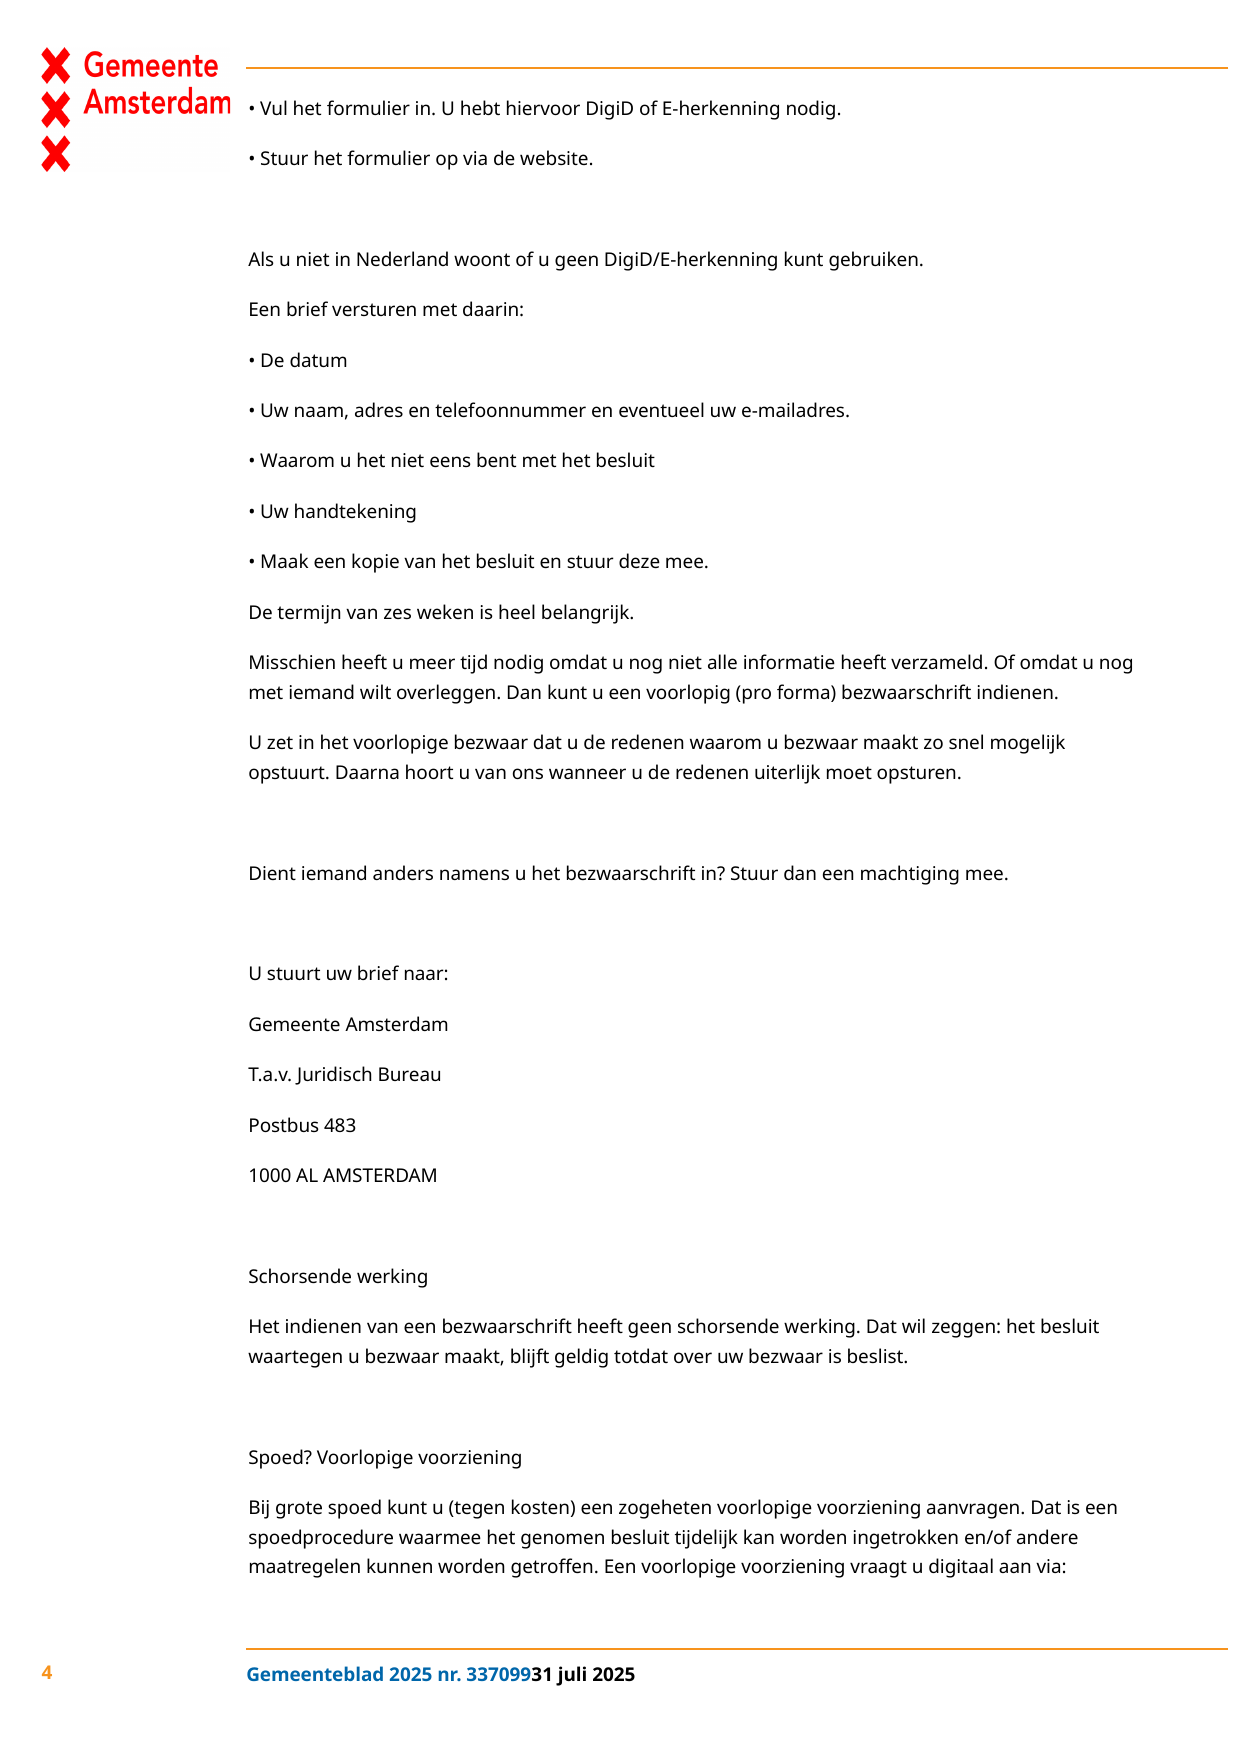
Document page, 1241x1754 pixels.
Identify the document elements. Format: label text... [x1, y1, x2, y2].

text U stuurt uw brief naar: [248, 961, 1152, 986]
text • Waarom u het niet eens bent met het besluit [248, 448, 1152, 473]
text Het indienen van een bezwaarschrift heeft geen schorsende werking. Dat wil zeggen: het besluit waartegen u bezwaar maakt, blijft geldig totdat over uw bezwaar is beslist. [248, 1313, 1152, 1369]
text T.a.v. Juridisch Bureau [248, 1061, 1152, 1087]
text 1000 AL AMSTERDAM [248, 1162, 1152, 1188]
text Spoed? Voorlopige voorziening [248, 1444, 1152, 1470]
text Misschien heeft u meer tijd nodig omdat u nog niet alle informatie heeft verzameld. Of omdat u nog met iemand wilt overleggen. Dan kunt u een voorlopig (pro forma) bezwaarschrift indienen. [248, 649, 1152, 705]
text Als u niet in Nederland woont of u geen DigiD/E-herkenning kunt gebruiken. [248, 246, 1152, 272]
text • De datum [248, 347, 1152, 373]
text Bij grote spoed kunt u (tegen kosten) een zogeheten voorlopige voorziening aanvragen. Dat is een spoedprocedure waarmee het genomen besluit tijdelijk kan worden ingetrokken en/of andere maatregelen kunnen worden getroffen. Een voorlopige voorziening vraagt u digitaal aan via: [248, 1494, 1152, 1579]
text • Uw handtekening [248, 498, 1152, 524]
text • Vul het formulier in. U hebt hiervoor DigiD of E-herkenning nodig. [248, 95, 1152, 121]
text • Maak een kopie van het besluit en stuur deze mee. [248, 548, 1152, 574]
text Schorsende werking [248, 1263, 1152, 1289]
text Dient iemand anders namens u het bezwaarschrift in? Stuur dan een machtiging mee. [248, 860, 1152, 886]
text De termijn van zes weken is heel belangrijk. [248, 599, 1152, 625]
text Een brief versturen met daarin: [248, 296, 1152, 322]
text Postbus 483 [248, 1112, 1152, 1138]
text • Uw naam, adres en telefoonnummer en eventueel uw e-mailadres. [248, 397, 1152, 423]
text U zet in het voorlopige bezwaar dat u de redenen waarom u bezwaar maakt zo snel mogelijk opstuurt. Daarna hoort u van ons wanneer u de redenen uiterlijk moet opsturen. [248, 729, 1152, 785]
picture [41, 47, 231, 172]
text Gemeente Amsterdam [248, 1011, 1152, 1037]
text • Stuur het formulier op via de website. [248, 145, 1152, 171]
